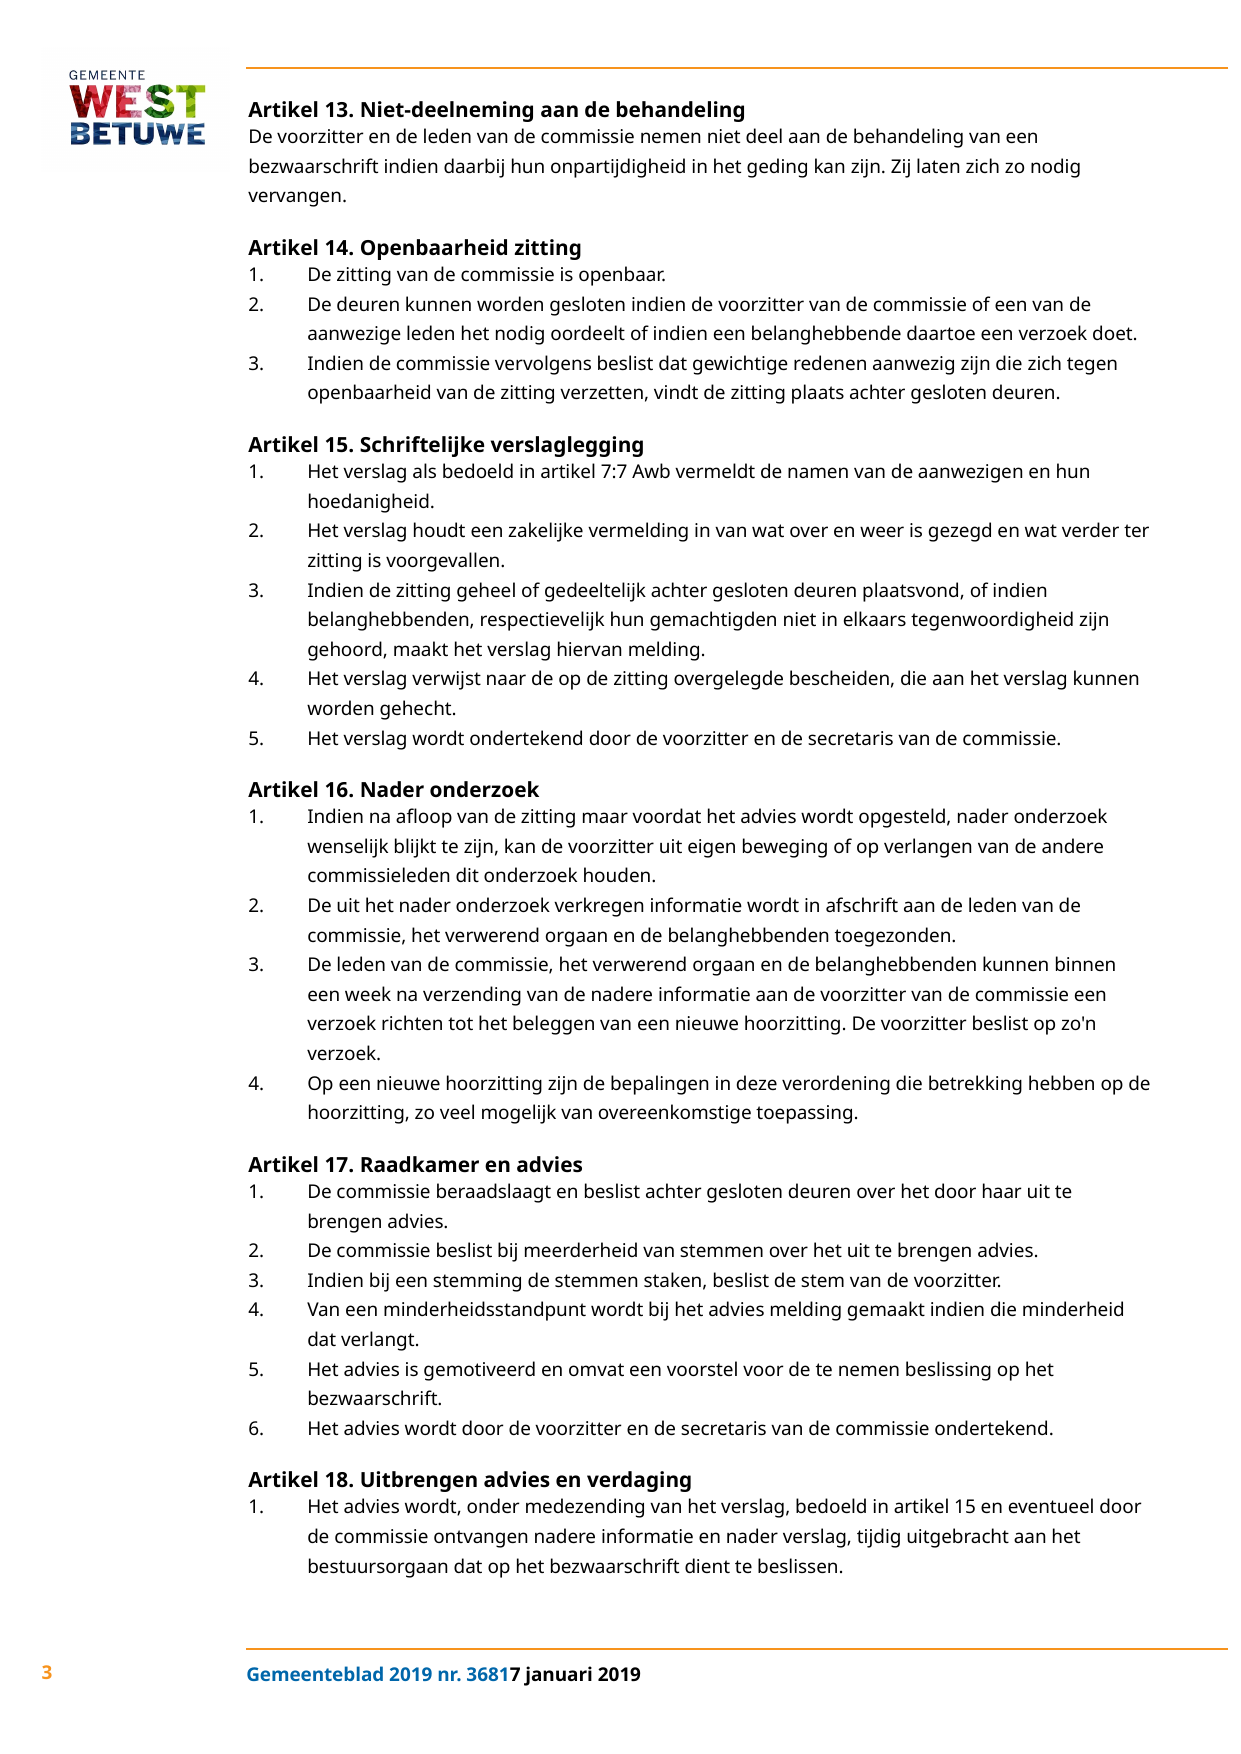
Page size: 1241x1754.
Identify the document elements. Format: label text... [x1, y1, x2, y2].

text Artikel 14. Openbaarheid zitting [248, 233, 1152, 261]
text Artikel 16. Nader onderzoek [248, 775, 1152, 803]
list Van een minderheidsstandpunt wordt bij het advies melding gemaakt indien die minderheid dat verlangt. [248, 1297, 1152, 1352]
list Het verslag wordt ondertekend door de voorzitter en de secretaris van de commissie. [248, 725, 1152, 750]
list Indien de zitting geheel of gedeeltelijk achter gesloten deuren plaatsvond, of indien belanghebbenden, respectievelijk hun gemachtigden niet in elkaars tegenwoordigheid zijn gehoord, maakt het verslag hiervan melding. [248, 577, 1152, 662]
picture [41, 47, 231, 172]
list De zitting van de commissie is openbaar. [248, 261, 1152, 287]
text Artikel 18. Uitbrengen advies en verdaging [248, 1465, 1152, 1494]
list Indien de commissie vervolgens beslist dat gewichtige redenen aanwezig zijn die zich tegen openbaarheid van de zitting verzetten, vindt de zitting plaats achter gesloten deuren. [248, 350, 1152, 405]
list Het verslag als bedoeld in artikel 7:7 Awb vermeldt de namen van de aanwezigen en hun hoedanigheid. [248, 458, 1152, 514]
list De commissie beraadslaagt en beslist achter gesloten deuren over het door haar uit te brengen advies. [248, 1178, 1152, 1233]
text Artikel 13. Niet-deelneming aan de behandeling [248, 95, 1152, 123]
list De uit het nader onderzoek verkregen informatie wordt in afschrift aan de leden van de commissie, het verwerend orgaan en de belanghebbenden toegezonden. [248, 892, 1152, 948]
list Indien na afloop van de zitting maar voordat het advies wordt opgesteld, nader onderzoek wenselijk blijkt te zijn, kan de voorzitter uit eigen beweging of op verlangen van de andere commissieleden dit onderzoek houden. [248, 803, 1152, 888]
list De deuren kunnen worden gesloten indien de voorzitter van de commissie of een van de aanwezige leden het nodig oordeelt of indien een belanghebbende daartoe een verzoek doet. [248, 291, 1152, 346]
list Het verslag verwijst naar de op de zitting overgelegde bescheiden, die aan het verslag kunnen worden gehecht. [248, 666, 1152, 721]
list Op een nieuwe hoorzitting zijn de bepalingen in deze verordening die betrekking hebben op de hoorzitting, zo veel mogelijk van overeenkomstige toepassing. [248, 1070, 1152, 1125]
list De commissie beslist bij meerderheid van stemmen over het uit te brengen advies. [248, 1237, 1152, 1263]
list De leden van de commissie, het verwerend orgaan en de belanghebbenden kunnen binnen een week na verzending van de nadere informatie aan de voorzitter van de commissie een verzoek richten tot het beleggen van een nieuwe hoorzitting. De voorzitter beslist op zo'n verzoek. [248, 951, 1152, 1066]
list Indien bij een stemming de stemmen staken, beslist de stem van de voorzitter. [248, 1267, 1152, 1293]
list Het verslag houdt een zakelijke vermelding in van wat over en weer is gezegd en wat verder ter zitting is voorgevallen. [248, 518, 1152, 573]
text De voorzitter en de leden van de commissie nemen niet deel aan de behandeling van een bezwaarschrift indien daarbij hun onpartijdigheid in het geding kan zijn. Zij laten zich zo nodig vervangen. [248, 123, 1152, 208]
list Het advies wordt, onder medezending van het verslag, bedoeld in artikel 15 en eventueel door de commissie ontvangen nadere informatie en nader verslag, tijdig uitgebracht aan het bestuursorgaan dat op het bezwaarschrift dient te beslissen. [248, 1494, 1152, 1579]
text Artikel 15. Schriftelijke verslaglegging [248, 430, 1152, 458]
text Artikel 17. Raadkamer en advies [248, 1150, 1152, 1178]
list Het advies wordt door de voorzitter en de secretaris van de commissie ondertekend. [248, 1415, 1152, 1441]
list Het advies is gemotiveerd en omvat een voorstel voor de te nemen beslissing op het bezwaarschrift. [248, 1356, 1152, 1411]
